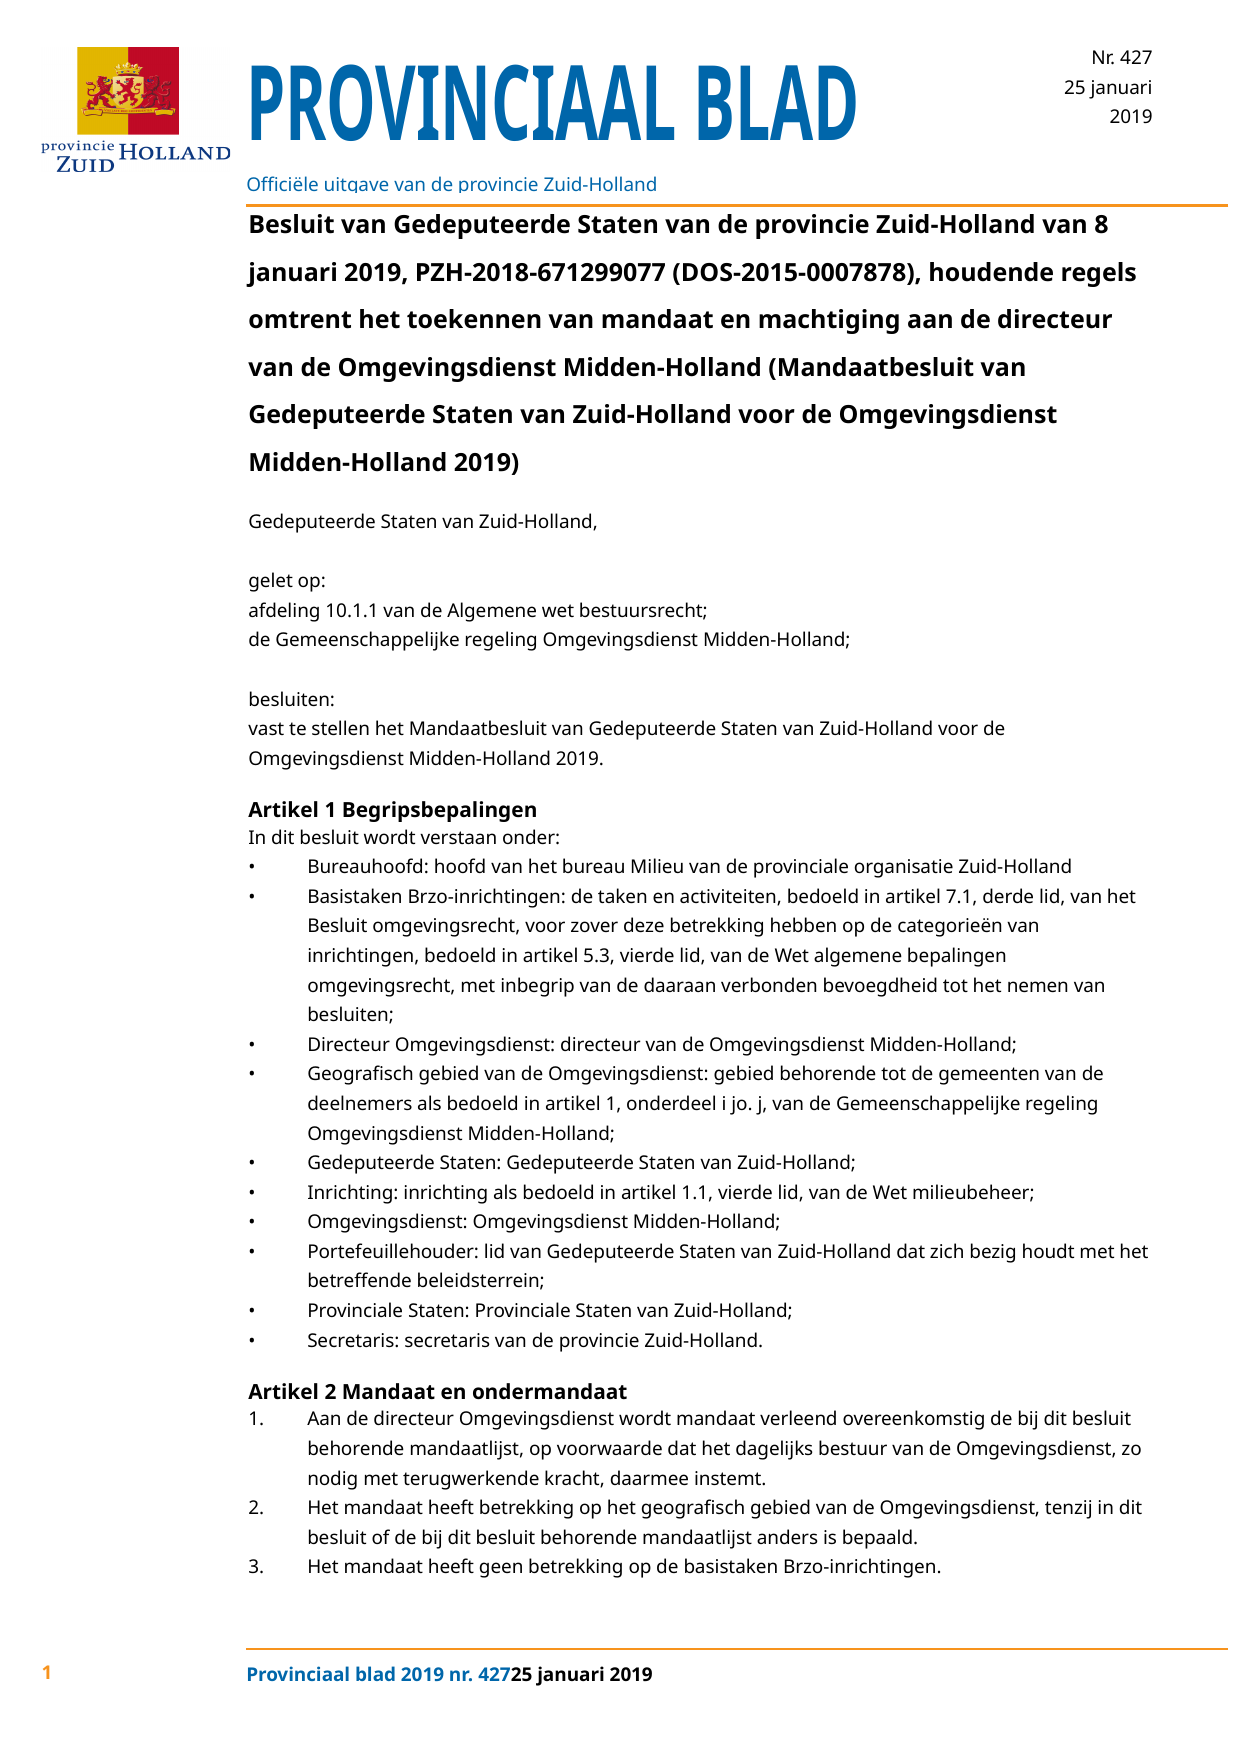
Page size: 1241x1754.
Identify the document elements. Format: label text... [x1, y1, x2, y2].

list Portefeuillehouder: lid van Gedeputeerde Staten van Zuid-Holland dat zich bezig houdt met het betreffende beleidsterrein; [248, 1238, 1152, 1293]
list Inrichting: inrichting als bedoeld in artikel 1.1, vierde lid, van de Wet milieubeheer; [248, 1179, 1152, 1204]
text Artikel 1 Begripsbepalingen [248, 795, 1152, 824]
text besluiten: [248, 686, 1152, 712]
list Het mandaat heeft geen betrekking op de basistaken Brzo-inrichtingen. [248, 1553, 1152, 1579]
list Het mandaat heeft betrekking op het geografisch gebied van de Omgevingsdienst, tenzij in dit besluit of de bij dit besluit behorende mandaatlijst anders is bepaald. [248, 1494, 1152, 1550]
list Directeur Omgevingsdienst: directeur van de Omgevingsdienst Midden-Holland; [248, 1031, 1152, 1057]
list Provinciale Staten: Provinciale Staten van Zuid-Holland; [248, 1297, 1152, 1323]
list Bureauhoofd: hoofd van het bureau Milieu van de provinciale organisatie Zuid-Holland [248, 853, 1152, 879]
list Geografisch gebied van de Omgevingsdienst: gebied behorende tot de gemeenten van de deelnemers als bedoeld in artikel 1, onderdeel i jo. j, van de Gemeenschappelijke regeling Omgevingsdienst Midden-Holland; [248, 1061, 1152, 1145]
list Basistaken Brzo-inrichtingen: de taken en activiteiten, bedoeld in artikel 7.1, derde lid, van het Besluit omgevingsrecht, voor zover deze betrekking hebben op de categorieën van inrichtingen, bedoeld in artikel 5.3, vierde lid, van de Wet algemene bepalingen omgevingsrecht, met inbegrip van de daaraan verbonden bevoegdheid tot het nemen van besluiten; [248, 883, 1152, 1027]
text gelet op: [248, 567, 1152, 593]
list Gedeputeerde Staten: Gedeputeerde Staten van Zuid-Holland; [248, 1149, 1152, 1175]
text afdeling 10.1.1 van de Algemene wet bestuursrecht; [248, 597, 1152, 623]
text In dit besluit wordt verstaan onder: [248, 824, 1152, 849]
list Secretaris: secretaris van de provincie Zuid-Holland. [248, 1327, 1152, 1352]
list Aan de directeur Omgevingsdienst wordt mandaat verleend overeenkomstig de bij dit besluit behorende mandaatlijst, op voorwaarde dat het dagelijks bestuur van de Omgevingsdienst, zo nodig met terugwerkende kracht, daarmee instemt. [248, 1406, 1152, 1491]
text Artikel 2 Mandaat en ondermandaat [248, 1377, 1152, 1406]
text vast te stellen het Mandaatbesluit van Gedeputeerde Staten van Zuid-Holland voor de Omgevingsdienst Midden-Holland 2019. [248, 715, 1152, 771]
text Besluit van Gedeputeerde Staten van de provincie Zuid-Holland van 8 januari 2019, PZH-2018-671299077 (DOS-2015-0007878), houdende regels omtrent het toekennen van mandaat en machtiging aan de directeur van de Omgevingsdienst Midden-Holland (Mandaatbesluit van Gedeputeerde Staten van Zuid-Holland voor de Omgevingsdienst Midden-Holland 2019) [248, 207, 1152, 479]
picture [41, 47, 231, 172]
list Omgevingsdienst: Omgevingsdienst Midden-Holland; [248, 1208, 1152, 1234]
text Gedeputeerde Staten van Zuid-Holland, [248, 508, 1152, 534]
text de Gemeenschappelijke regeling Omgevingsdienst Midden-Holland; [248, 627, 1152, 652]
